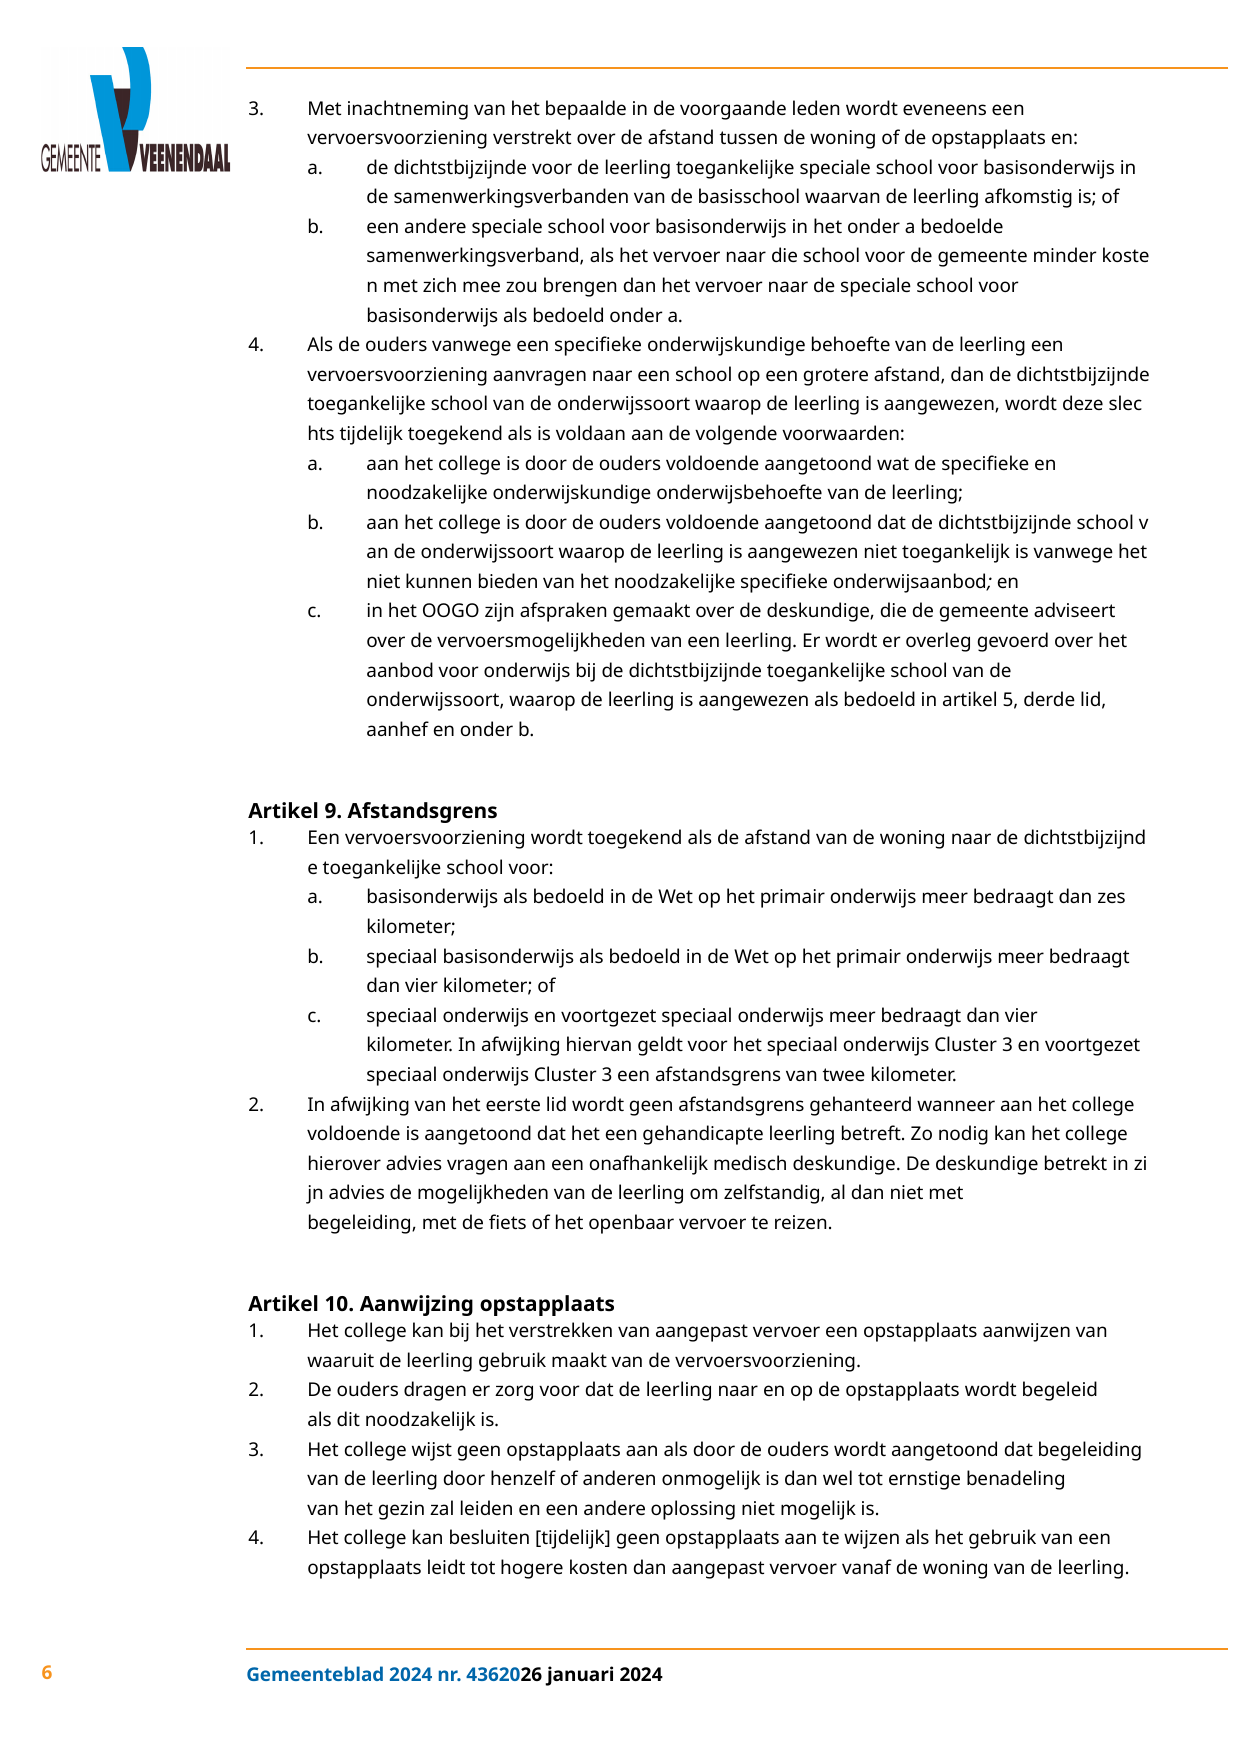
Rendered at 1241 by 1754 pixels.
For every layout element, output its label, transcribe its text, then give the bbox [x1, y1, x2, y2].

list de dichtstbijzijnde voor de leerling toegankelijke speciale school voor basisonderwijs in de samenwerkingsverbanden van de basisschool waarvan de leerling afkomstig is; of [307, 154, 1152, 209]
list speciaal onderwijs en voortgezet speciaal onderwijs meer bedraagt dan vier kilometer. In afwijking hiervan geldt voor het speciaal onderwijs Cluster 3 en voortgezet speciaal onderwijs Cluster 3 een afstandsgrens van twee kilometer. [307, 1002, 1152, 1087]
list De ouders dragen er zorg voor dat de leerling naar en op de opstapplaats wordt begeleid als dit noodzakelijk is. [248, 1377, 1152, 1432]
list aan het college is door de ouders voldoende aangetoond wat de specifieke en noodzakelijke onderwijskundige onderwijsbehoefte van de leerling; [307, 450, 1152, 505]
list In afwijking van het eerste lid wordt geen afstandsgrens gehanteerd wanneer aan het college voldoende is aangetoond dat het een gehandicapte leerling betreft. Zo nodig kan het college hierover advies vragen aan een onafhankelijk medisch deskundige. De deskundige betrekt in zijn advies de mogelijkheden van de leerling om zelfstandig, al dan niet met begeleiding, met de fiets of het openbaar vervoer te reizen. [248, 1091, 1152, 1235]
list basisonderwijs als bedoeld in de Wet op het primair onderwijs meer bedraagt dan zes kilometer; [307, 884, 1152, 939]
list Met inachtneming van het bepaalde in de voorgaande leden wordt eveneens een vervoersvoorziening verstrekt over de afstand tussen de woning of de opstapplaats en: [248, 95, 1152, 150]
text Artikel 10. Aanwijzing opstapplaats [248, 1289, 1152, 1317]
picture [123, 47, 231, 172]
list Het college kan bij het verstrekken van aangepast vervoer een opstapplaats aanwijzen van waaruit de leerling gebruik maakt van de vervoersvoorziening. [248, 1317, 1152, 1373]
list Een vervoersvoorziening wordt toegekend als de afstand van de woning naar de dichtstbijzijnde toegankelijke school voor: [248, 824, 1152, 880]
list Het college kan besluiten [tijdelijk] geen opstapplaats aan te wijzen als het gebruik van een opstapplaats leidt tot hogere kosten dan aangepast vervoer vanaf de woning van de leerling. [248, 1524, 1152, 1580]
list een andere speciale school voor basisonderwijs in het onder a bedoelde samenwerkingsverband, als het vervoer naar die school voor de gemeente minder kosten met zich mee zou brengen dan het vervoer naar de speciale school voor basisonderwijs als bedoeld onder a. [307, 213, 1152, 328]
list Het college wijst geen opstapplaats aan als door de ouders wordt aangetoond dat begeleiding van de leerling door henzelf of anderen onmogelijk is dan wel tot ernstige benadeling van het gezin zal leiden en een andere oplossing niet mogelijk is. [248, 1436, 1152, 1521]
list in het OOGO zijn afspraken gemaakt over de deskundige, die de gemeente adviseert over de vervoersmogelijkheden van een leerling. Er wordt er overleg gevoerd over het aanbod voor onderwijs bij de dichtstbijzijnde toegankelijke school van de onderwijssoort, waarop de leerling is aangewezen als bedoeld in artikel 5, derde lid, aanhef en onder b. [307, 598, 1152, 742]
list aan het college is door de ouders voldoende aangetoond dat de dichtstbijzijnde school van de onderwijssoort waarop de leerling is aangewezen niet toegankelijk is vanwege het niet kunnen bieden van het noodzakelijke specifieke onderwijsaanbod; en [307, 509, 1152, 594]
list Als de ouders vanwege een specifieke onderwijskundige behoefte van de leerling een vervoersvoorziening aanvragen naar een school op een grotere afstand, dan de dichtstbijzijnde toegankelijke school van de onderwijssoort waarop de leerling is aangewezen, wordt deze slechts tijdelijk toegekend als is voldaan aan de volgende voorwaarden: [248, 331, 1152, 446]
picture [41, 47, 130, 172]
list speciaal basisonderwijs als bedoeld in de Wet op het primair onderwijs meer bedraagt dan vier kilometer; of [307, 943, 1152, 998]
text Artikel 9. Afstandsgrens [248, 796, 1152, 824]
